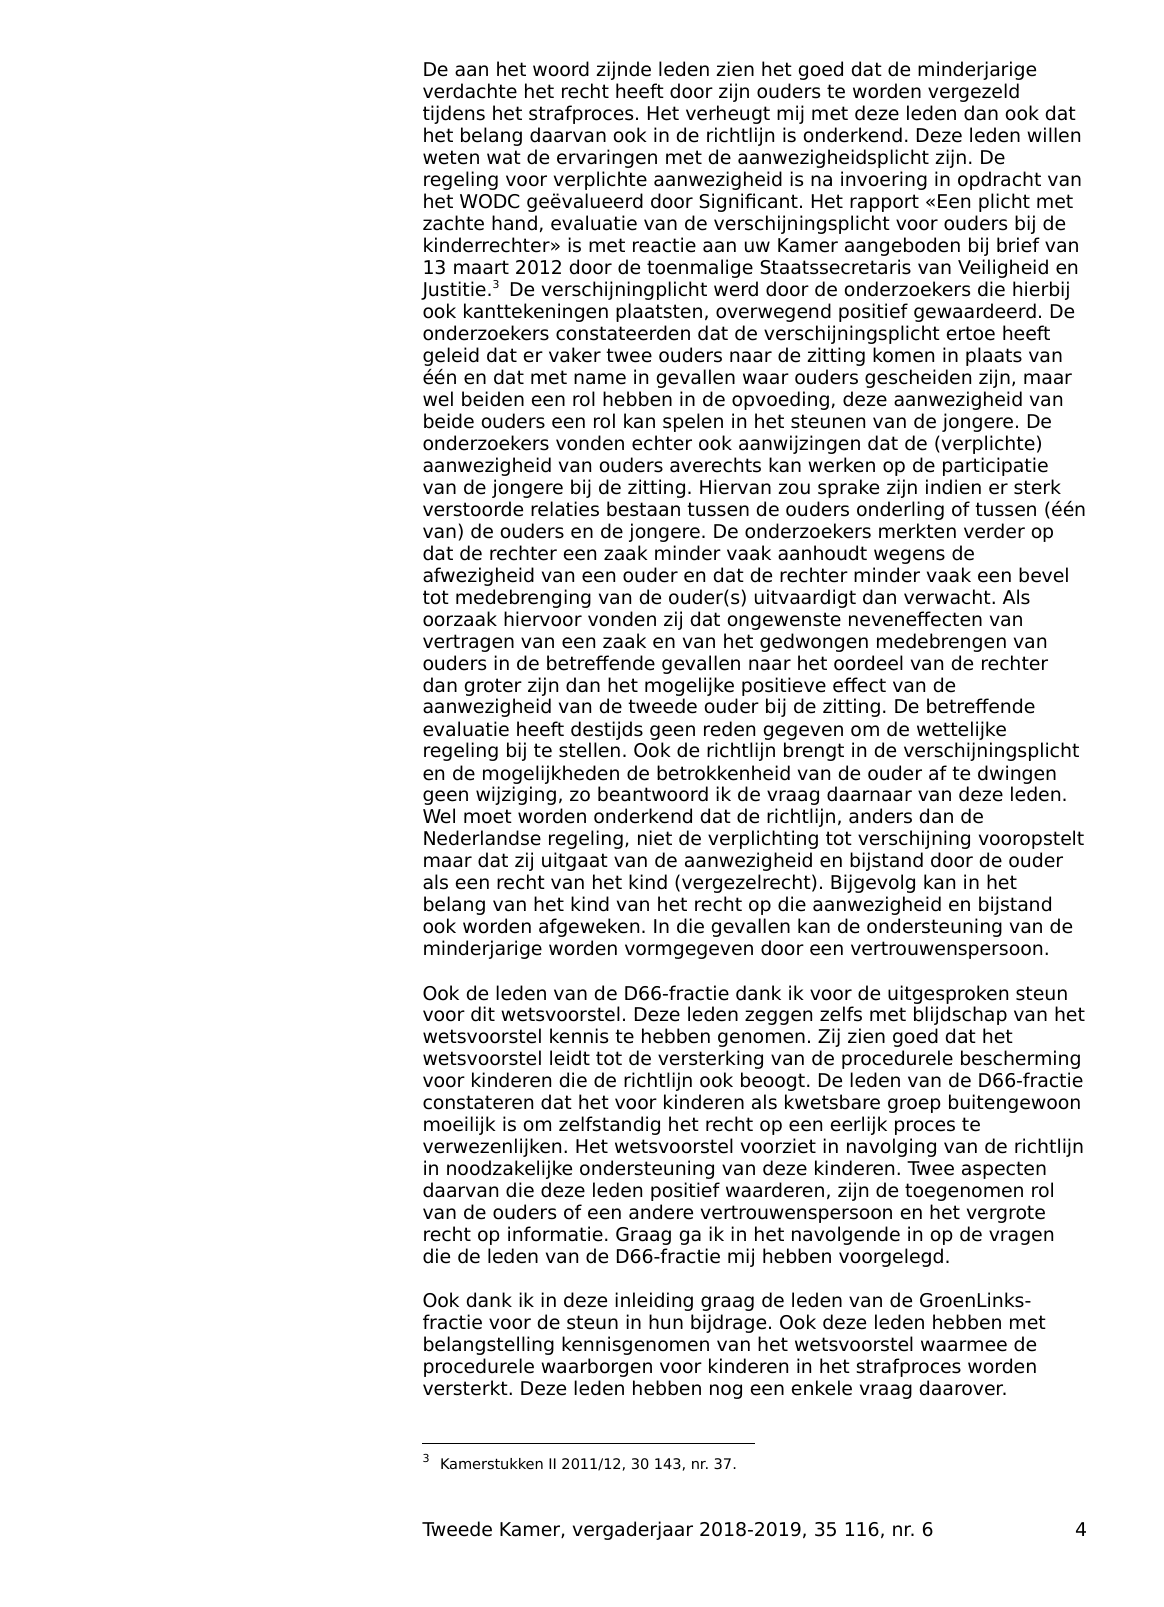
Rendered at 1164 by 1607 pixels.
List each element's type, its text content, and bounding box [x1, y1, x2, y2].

text Kamerstukken II 2011/12, 30 143, nr. 37. [422, 1452, 1087, 1474]
text De aan het woord zijnde leden zien het goed dat de minderjarige verdachte het recht heeft door zijn ouders te worden vergezeld tijdens het strafproces. Het verheugt mij met deze leden dan ook dat het belang daarvan ook in de richtlijn is onderkend. Deze leden willen weten wat de ervaringen met de aanwezigheidsplicht zijn. De regeling voor verplichte aanwezigheid is na invoering in opdracht van het WODC geëvalueerd door Significant. Het rapport «Een plicht met zachte hand, evaluatie van de verschijningsplicht voor ouders bij de kinderrechter» is met reactie aan uw Kamer aangeboden bij brief van 13 maart 2012 door de toenmalige Staatssecretaris van Veiligheid en Justitie. De verschijningplicht werd door de onderzoekers die hierbij ook kanttekeningen plaatsten, overwegend positief gewaardeerd. De onderzoekers constateerden dat de verschijningsplicht ertoe heeft geleid dat er vaker twee ouders naar de zitting komen in plaats van één en dat met name in gevallen waar ouders gescheiden zijn, maar wel beiden een rol hebben in de opvoeding, deze aanwezigheid van beide ouders een rol kan spelen in het steunen van de jongere. De onderzoekers vonden echter ook aanwijzingen dat de (verplichte) aanwezigheid van ouders averechts kan werken op de participatie van de jongere bij de zitting. Hiervan zou sprake zijn indien er sterk verstoorde relaties bestaan tussen de ouders onderling of tussen (één van) de ouders en de jongere. De onderzoekers merkten verder op dat de rechter een zaak minder vaak aanhoudt wegens de afwezigheid van een ouder en dat de rechter minder vaak een bevel tot medebrenging van de ouder(s) uitvaardigt dan verwacht. Als oorzaak hiervoor vonden zij dat ongewenste neveneffecten van vertragen van een zaak en van het gedwongen medebrengen van ouders in de betreffende gevallen naar het oordeel van de rechter dan groter zijn dan het mogelijke positieve effect van de aanwezigheid van de tweede ouder bij de zitting. De betreffende evaluatie heeft destijds geen reden gegeven om de wettelijke regeling bij te stellen. Ook de richtlijn brengt in de verschijningsplicht en de mogelijkheden de betrokkenheid van de ouder af te dwingen geen wijziging, zo beantwoord ik de vraag daarnaar van deze leden. Wel moet worden onderkend dat de richtlijn, anders dan de Nederlandse regeling, niet de verplichting tot verschijning vooropstelt maar dat zij uitgaat van de aanwezigheid en bijstand door de ouder als een recht van het kind (vergezelrecht). Bijgevolg kan in het belang van het kind van het recht op die aanwezigheid en bijstand ook worden afgeweken. In die gevallen kan de ondersteuning van de minderjarige worden vormgegeven door een vertrouwenspersoon. [422, 59, 1087, 960]
text Ook dank ik in deze inleiding graag de leden van de GroenLinks-fractie voor de steun in hun bijdrage. Ook deze leden hebben met belangstelling kennisgenomen van het wetsvoorstel waarmee de procedurele waarborgen voor kinderen in het strafproces worden versterkt. Deze leden hebben nog een enkele vraag daarover. [422, 1290, 1087, 1400]
text Ook de leden van de D66-fractie dank ik voor de uitgesproken steun voor dit wetsvoorstel. Deze leden zeggen zelfs met blijdschap van het wetsvoorstel kennis te hebben genomen. Zij zien goed dat het wetsvoorstel leidt tot de versterking van de procedurele bescherming voor kinderen die de richtlijn ook beoogt. De leden van de D66-fractie constateren dat het voor kinderen als kwetsbare groep buitengewoon moeilijk is om zelfstandig het recht op een eerlijk proces te verwezenlijken. Het wetsvoorstel voorziet in navolging van de richtlijn in noodzakelijke ondersteuning van deze kinderen. Twee aspecten daarvan die deze leden positief waarderen, zijn de toegenomen rol van de ouders of een andere vertrouwenspersoon en het vergrote recht op informatie. Graag ga ik in het navolgende in op de vragen die de leden van de D66-fractie mij hebben voorgelegd. [422, 982, 1087, 1268]
